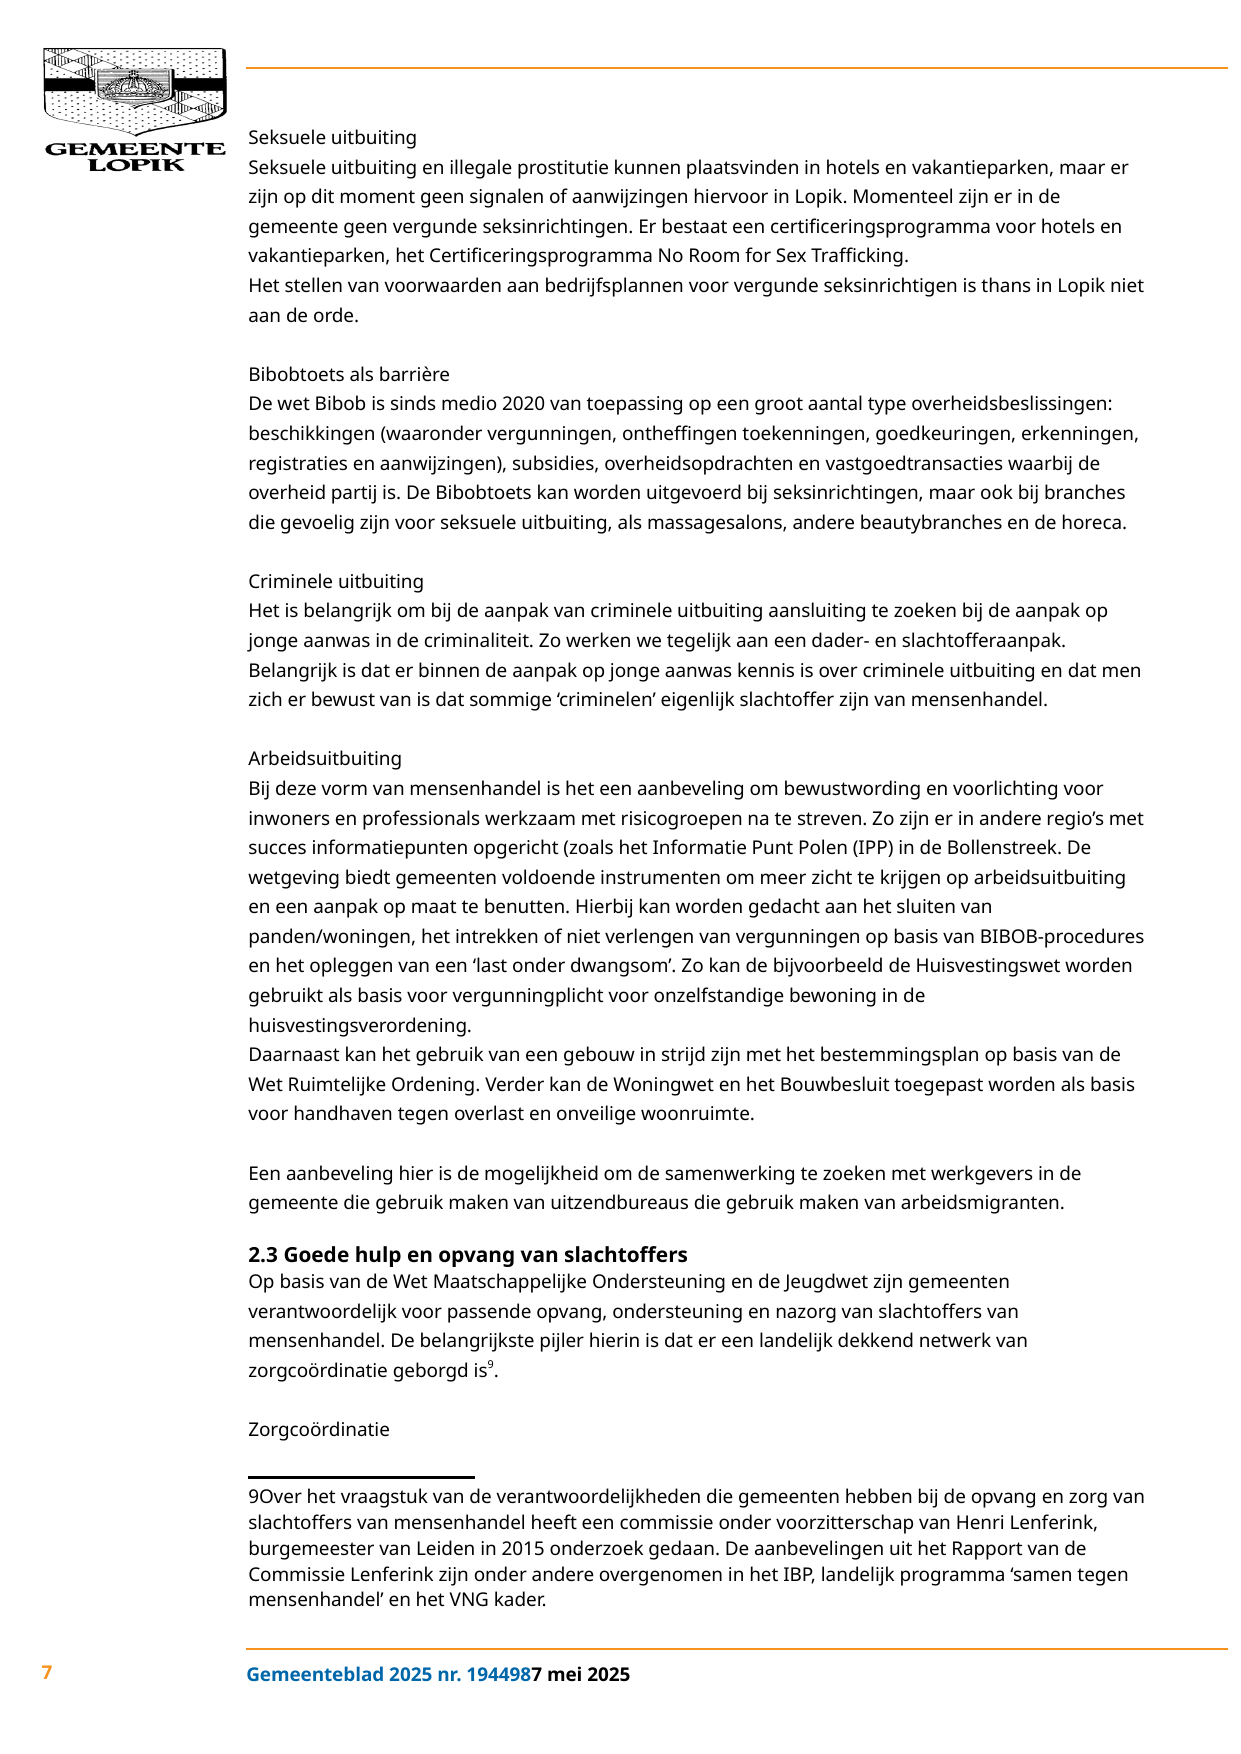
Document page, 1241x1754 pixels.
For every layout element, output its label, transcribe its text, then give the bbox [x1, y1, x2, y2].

text Bij deze vorm van mensenhandel is het een aanbeveling om bewustwording en voorlichting voor inwoners en professionals werkzaam met risicogroepen na te streven. Zo zijn er in andere regio’s met succes informatiepunten opgericht (zoals het Informatie Punt Polen (IPP) in de Bollenstreek. De wetgeving biedt gemeenten voldoende instrumenten om meer zicht te krijgen op arbeidsuitbuiting en een aanpak op maat te benutten. Hierbij kan worden gedacht aan het sluiten van panden/woningen, het intrekken of niet verlengen van vergunningen op basis van BIBOB-procedures en het opleggen van een ‘last onder dwangsom’. Zo kan de bijvoorbeeld de Huisvestingswet worden gebruikt als basis voor vergunningplicht voor onzelfstandige bewoning in de huisvestingsverordening. [248, 775, 1152, 1038]
text Zorgcoördinatie [248, 1416, 1152, 1442]
text Criminele uitbuiting [248, 568, 1152, 594]
text Het is belangrijk om bij de aanpak van criminele uitbuiting aansluiting te zoeken bij de aanpak op jonge aanwas in de criminaliteit. Zo werken we tegelijk aan een dader- en slachtofferaanpak. Belangrijk is dat er binnen de aanpak op jonge aanwas kennis is over criminele uitbuiting en dat men zich er bewust van is dat sommige ‘criminelen’ eigenlijk slachtoffer zijn van mensenhandel. [248, 598, 1152, 712]
text Seksuele uitbuiting en illegale prostitutie kunnen plaatsvinden in hotels en vakantieparken, maar er zijn op dit moment geen signalen of aanwijzingen hiervoor in Lopik. Momenteel zijn er in de gemeente geen vergunde seksinrichtingen. Er bestaat een certificeringsprogramma voor hotels en vakantieparken, het Certificeringsprogramma No Room for Sex Trafficking. [248, 154, 1152, 268]
picture [41, 47, 231, 172]
text Over het vraagstuk van de verantwoordelijkheden die gemeenten hebben bij de opvang en zorg van slachtoffers van mensenhandel heeft een commissie onder voorzitterschap van Henri Lenferink, burgemeester van Leiden in 2015 onderzoek gedaan. De aanbevelingen uit het Rapport van de Commissie Lenferink zijn onder andere overgenomen in het IBP, landelijk programma ‘samen tegen mensenhandel’ en het VNG kader. [248, 1483, 1152, 1612]
text 2.3 Goede hulp en opvang van slachtoffers [248, 1240, 1152, 1268]
text Arbeidsuitbuiting [248, 746, 1152, 771]
text Een aanbeveling hier is de mogelijkheid om de samenwerking te zoeken met werkgevers in de gemeente die gebruik maken van uitzendbureaus die gebruik maken van arbeidsmigranten. [248, 1160, 1152, 1215]
text De wet Bibob is sinds medio 2020 van toepassing op een groot aantal type overheidsbeslissingen: beschikkingen (waaronder vergunningen, ontheffingen toekenningen, goedkeuringen, erkenningen, registraties en aanwijzingen), subsidies, overheidsopdrachten en vastgoedtransacties waarbij de overheid partij is. De Bibobtoets kan worden uitgevoerd bij seksinrichtingen, maar ook bij branches die gevoelig zijn voor seksuele uitbuiting, als massagesalons, andere beautybranches en de horeca. [248, 391, 1152, 535]
text Seksuele uitbuiting [248, 124, 1152, 150]
text Het stellen van voorwaarden aan bedrijfsplannen voor vergunde seksinrichtigen is thans in Lopik niet aan de orde. [248, 272, 1152, 328]
text Op basis van de Wet Maatschappelijke Ondersteuning en de Jeugdwet zijn gemeenten verantwoordelijk voor passende opvang, ondersteuning en nazorg van slachtoffers van mensenhandel. De belangrijkste pijler hierin is dat er een landelijk dekkend netwerk van zorgcoördinatie geborgd is. [248, 1268, 1152, 1383]
text Daarnaast kan het gebruik van een gebouw in strijd zijn met het bestemmingsplan op basis van de Wet Ruimtelijke Ordening. Verder kan de Woningwet en het Bouwbesluit toegepast worden als basis voor handhaven tegen overlast en onveilige woonruimte. [248, 1041, 1152, 1126]
text Bibobtoets als barrière [248, 361, 1152, 387]
